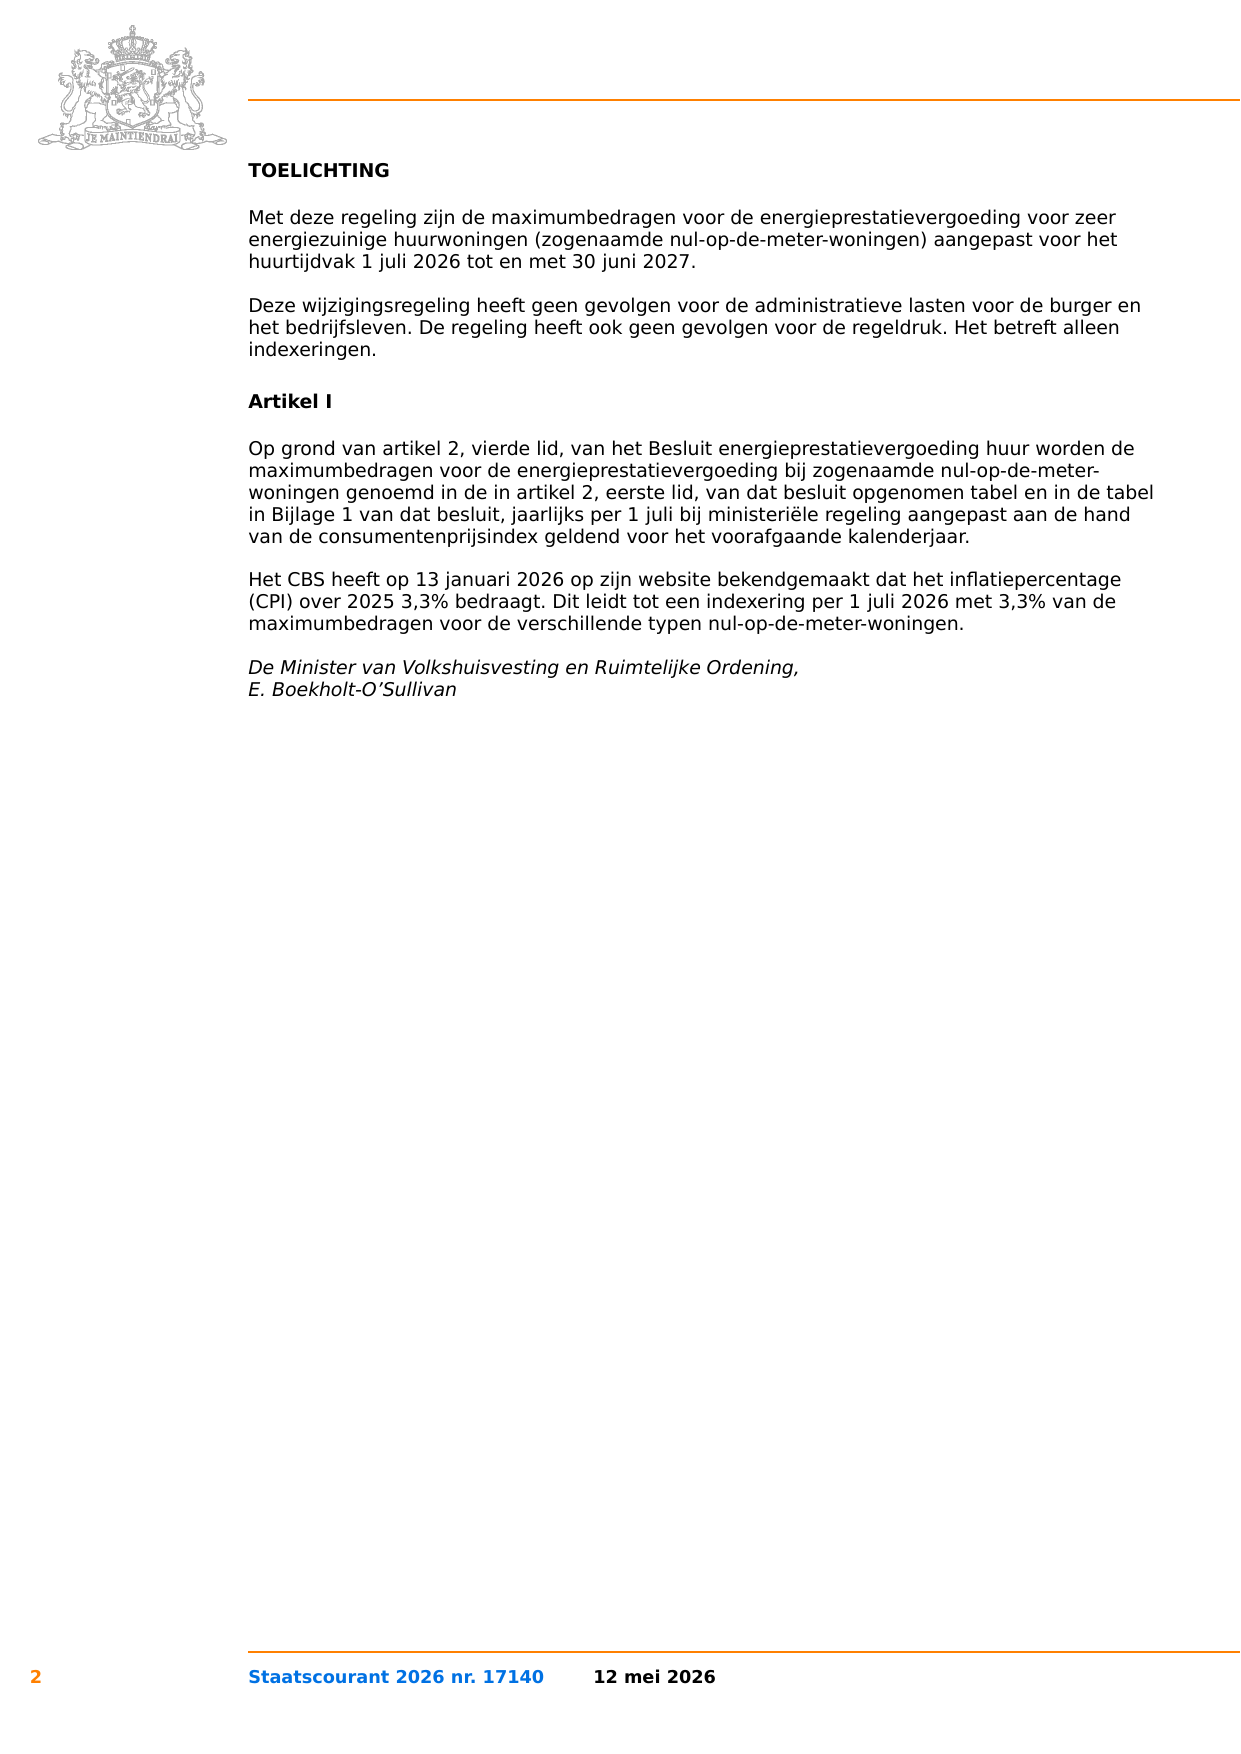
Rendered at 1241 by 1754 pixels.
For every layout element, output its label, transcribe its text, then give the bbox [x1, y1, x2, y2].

text Met deze regeling zijn de maximumbedragen voor de energieprestatievergoeding voor zeer energiezuinige huurwoningen (zogenaamde nul-op-de-meter-woningen) aangepast voor het huurtijdvak 1 juli 2026 tot en met 30 juni 2027. [248, 207, 1163, 273]
text Deze wijzigingsregeling heeft geen gevolgen voor de administratieve lasten voor de burger en het bedrijfsleven. De regeling heeft ook geen gevolgen voor de regeldruk. Het betreft alleen indexeringen. [248, 295, 1163, 361]
text Op grond van artikel 2, vierde lid, van het Besluit energieprestatievergoeding huur worden de maximumbedragen voor de energieprestatievergoeding bij zogenaamde nul-op-de-meter-woningen genoemd in de in artikel 2, eerste lid, van dat besluit opgenomen tabel en in de tabel in Bijlage 1 van dat besluit, jaarlijks per 1 juli bij ministeriële regeling aangepast aan de hand van de consumentenprijsindex geldend voor het voorafgaande kalenderjaar. [248, 438, 1163, 547]
text Het CBS heeft op 13 januari 2026 op zijn website bekendgemaakt dat het inflatiepercentage (CPI) over 2025 3,3% bedraagt. Dit leidt tot een indexering per 1 juli 2026 met 3,3% van de maximumbedragen voor de verschillende typen nul-op-de-meter-woningen. [248, 569, 1163, 635]
subtitle TOELICHTING [248, 160, 1163, 182]
picture [38, 25, 227, 150]
text De Minister van Volkshuisvesting en Ruimtelijke Ordening, E. Boekholt-O’Sullivan [248, 657, 1163, 701]
subtitle Artikel I [248, 391, 1163, 413]
